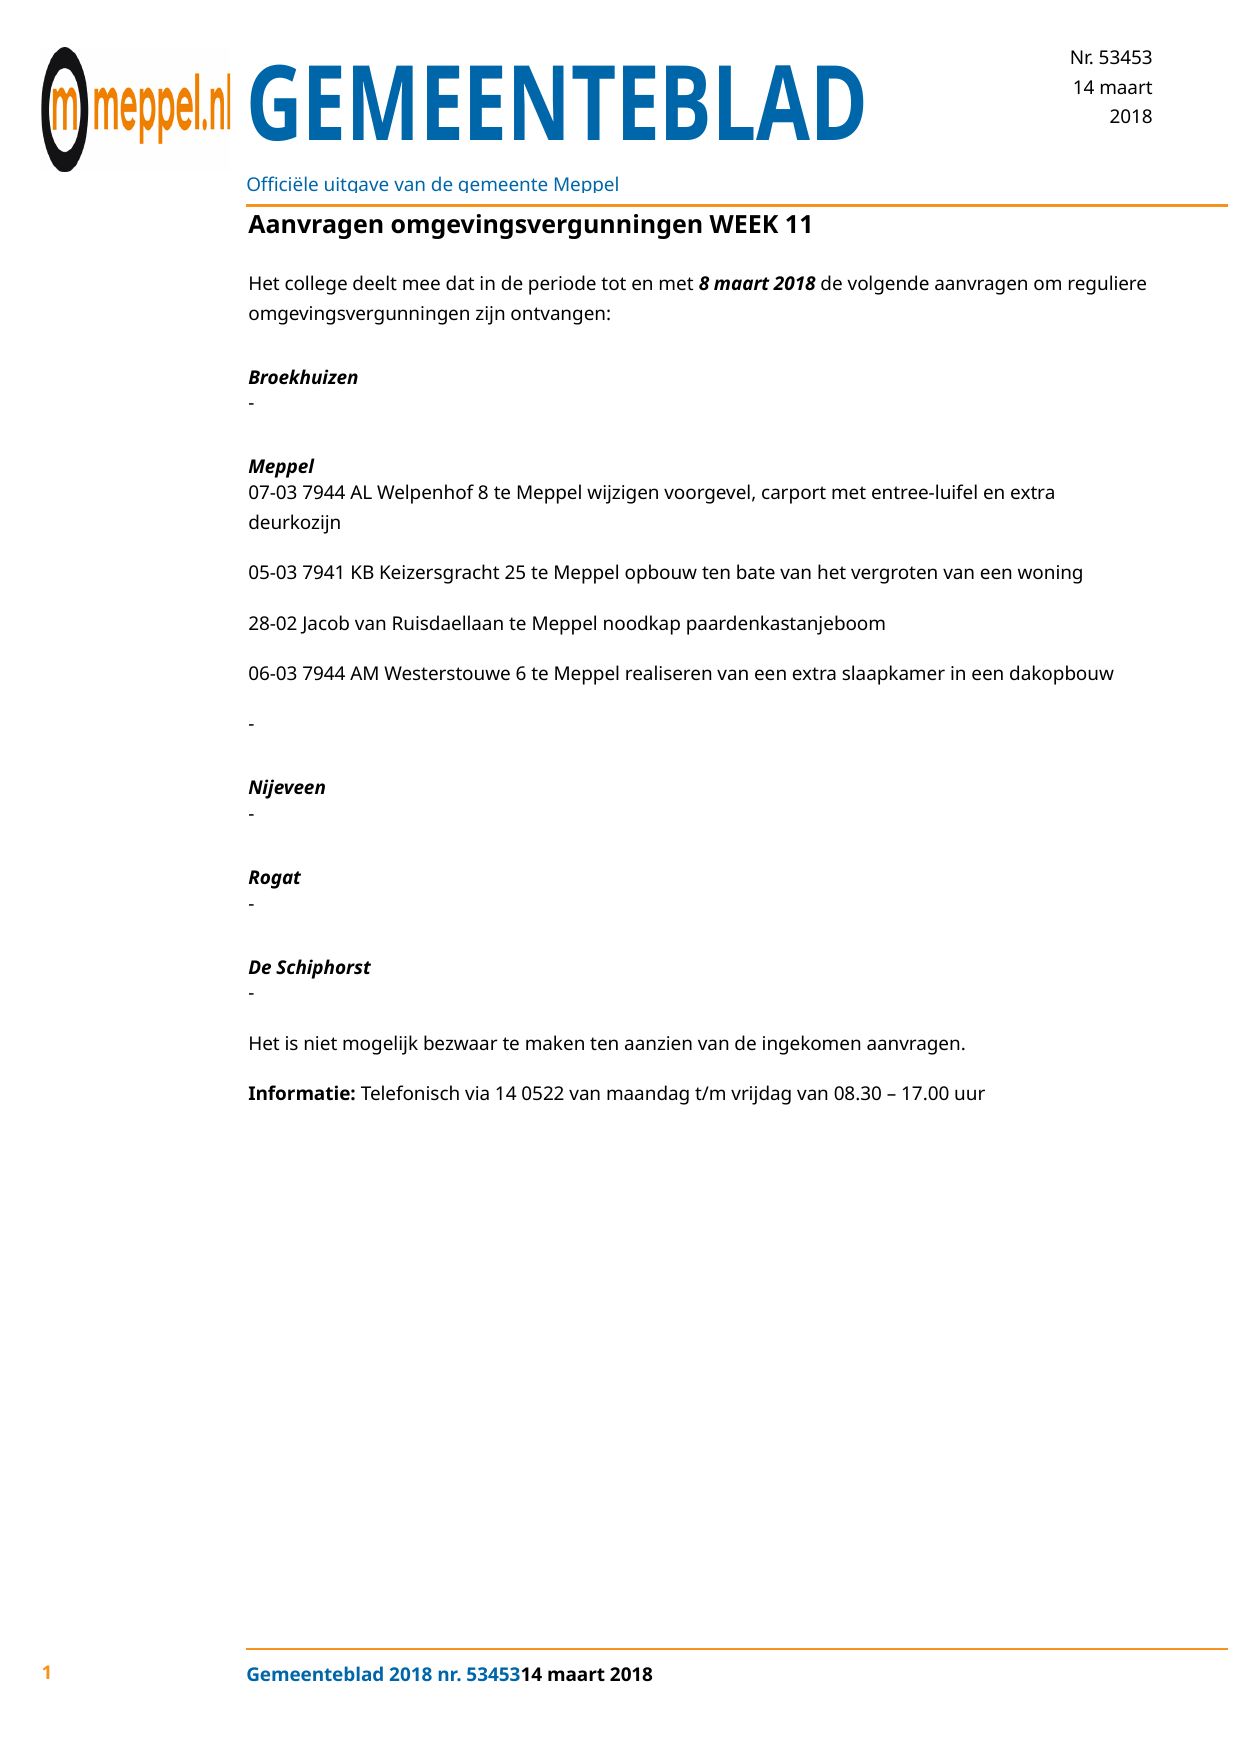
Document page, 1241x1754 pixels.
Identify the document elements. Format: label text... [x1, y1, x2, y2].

text Nijeveen [248, 774, 1152, 800]
text - [248, 389, 1152, 415]
text 28-02 Jacob van Ruisdaellaan te Meppel noodkap paardenkastanjeboom [248, 610, 1152, 635]
text Het college deelt mee dat in de periode tot en met 8 maart 2018 de volgende aanvragen om reguliere omgevingsvergunningen zijn ontvangen: [248, 270, 1152, 326]
text Aanvragen omgevingsvergunningen WEEK 11 [248, 207, 1152, 241]
text - [248, 979, 1152, 1005]
text - [248, 800, 1152, 826]
text Informatie: Telefonisch via 14 0522 van maandag t/m vrijdag van 08.30 – 17.00 uur [248, 1080, 1152, 1106]
text 05-03 7941 KB Keizersgracht 25 te Meppel opbouw ten bate van het vergroten van een woning [248, 559, 1152, 585]
text Meppel [248, 453, 1152, 479]
text - [248, 711, 1152, 736]
text 06-03 7944 AM Westerstouwe 6 te Meppel realiseren van een extra slaapkamer in een dakopbouw [248, 660, 1152, 686]
text Rogat [248, 864, 1152, 890]
text Broekhuizen [248, 364, 1152, 389]
picture [41, 47, 231, 172]
text 07-03 7944 AL Welpenhof 8 te Meppel wijzigen voorgevel, carport met entree-luifel en extra deurkozijn [248, 479, 1152, 534]
text De Schiphorst [248, 954, 1152, 979]
text - [248, 890, 1152, 916]
text Het is niet mogelijk bezwaar te maken ten aanzien van de ingekomen aanvragen. [248, 1030, 1152, 1056]
